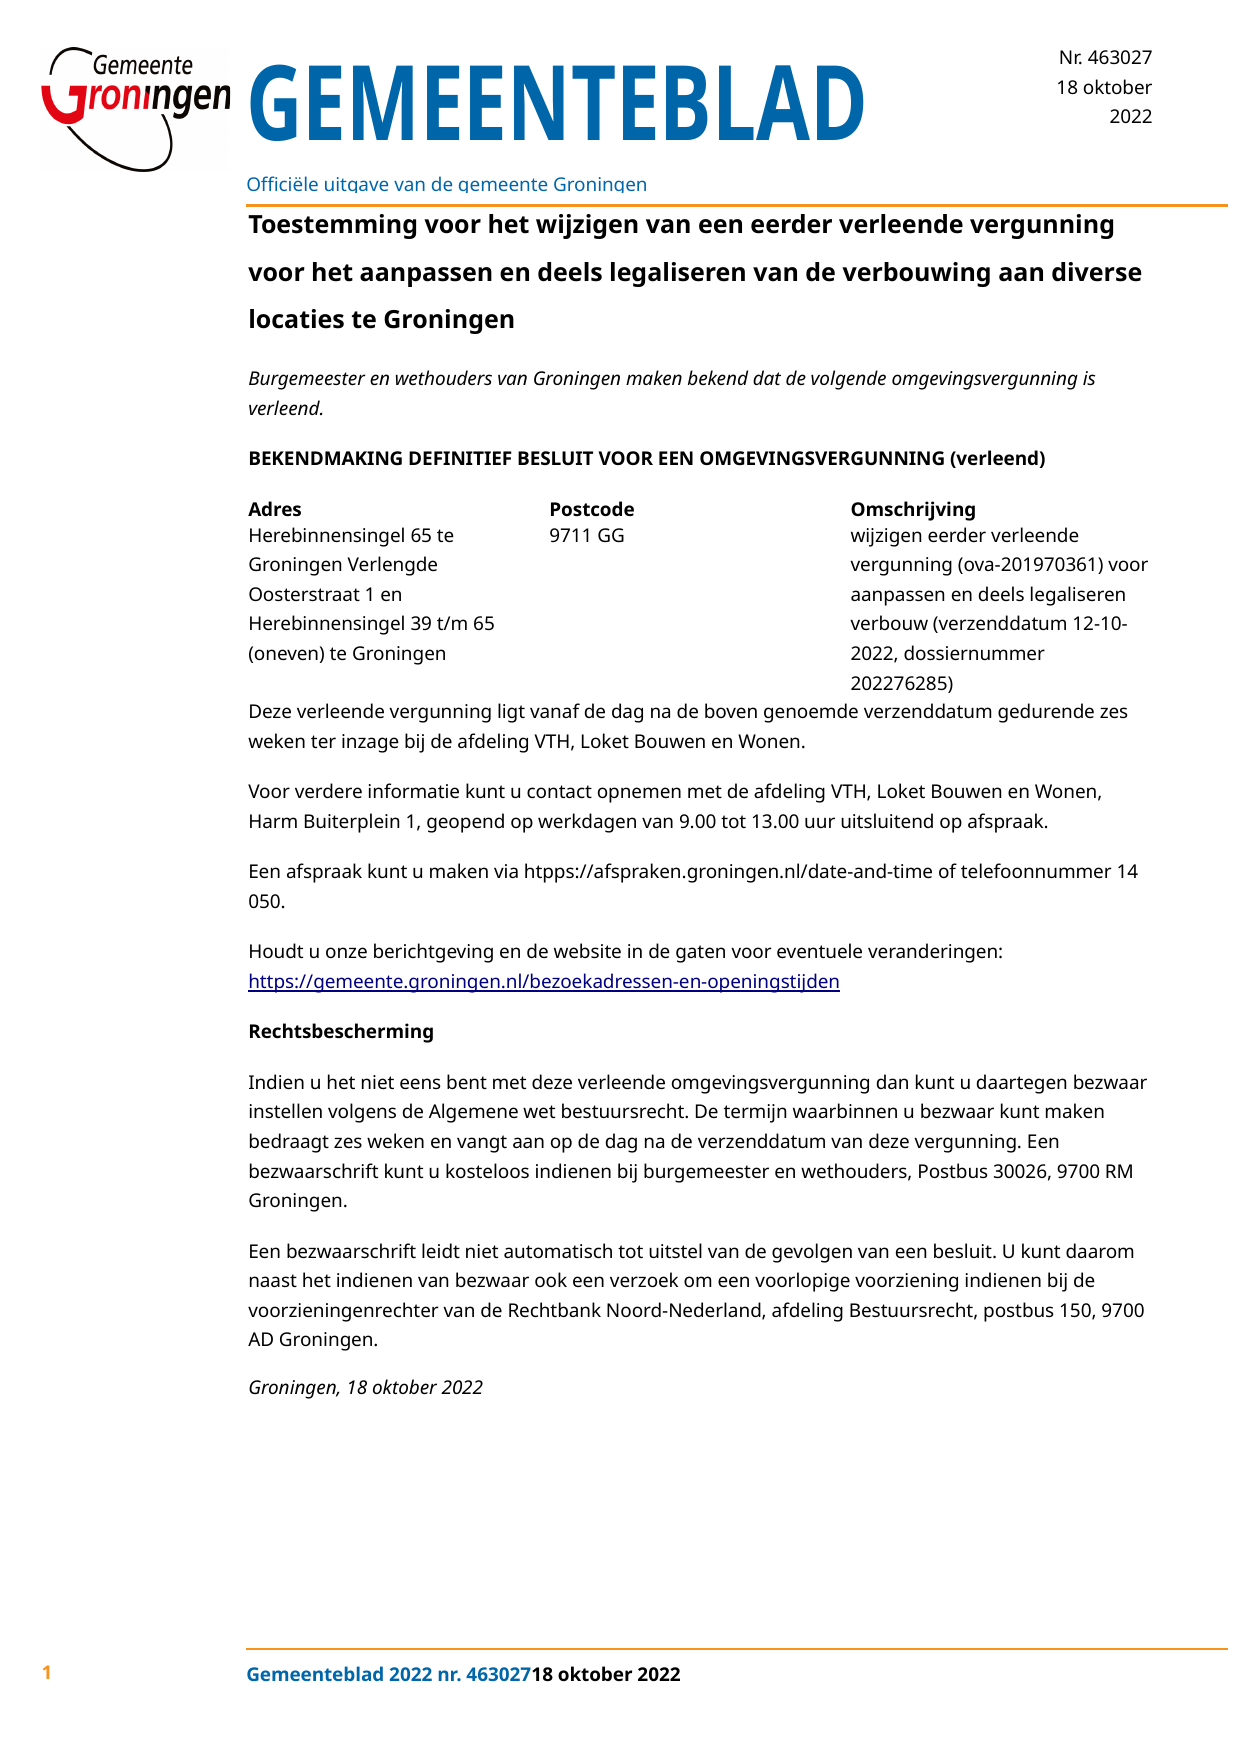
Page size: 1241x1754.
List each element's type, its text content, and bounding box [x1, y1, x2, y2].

picture [41, 47, 231, 172]
text Houdt u onze berichtgeving en de website in de gaten voor eventuele veranderingen: https://gemeente.groningen.nl/bezoekadressen-en-openingstijden [248, 939, 1152, 994]
table_header Omschrijving [850, 496, 1152, 522]
text Burgemeester en wethouders van Groningen maken bekend dat de volgende omgevingsvergunning is verleend. [248, 366, 1152, 421]
text Toestemming voor het wijzigen van een eerder verleende vergunning voor het aanpassen en deels legaliseren van de verbouwing aan diverse locaties te Groningen [248, 207, 1152, 336]
text Groningen, 18 oktober 2022 [248, 1374, 1152, 1400]
text Een bezwaarschrift leidt niet automatisch tot uitstel van de gevolgen van een besluit. U kunt daarom naast het indienen van bezwaar ook een verzoek om een voorlopige voorziening indienen bij de voorzieningenrechter van de Rechtbank Noord-Nederland, afdeling Bestuursrecht, postbus 150, 9700 AD Groningen. [248, 1238, 1152, 1352]
text Rechtsbescherming [248, 1019, 1152, 1044]
table_cell 9711 GG [549, 522, 850, 695]
text Indien u het niet eens bent met deze verleende omgevingsvergunning dan kunt u daartegen bezwaar instellen volgens de Algemene wet bestuursrecht. De termijn waarbinnen u bezwaar kunt maken bedraagt zes weken en vangt aan op de dag na de verzenddatum van deze vergunning. Een bezwaarschrift kunt u kosteloos indienen bij burgemeester en wethouders, Postbus 30026, 9700 RM Groningen. [248, 1069, 1152, 1213]
table_header Postcode [549, 496, 850, 522]
text Een afspraak kunt u maken via htpps://afspraken.groningen.nl/date-and-time of telefoonnummer 14 050. [248, 859, 1152, 914]
text Voor verdere informatie kunt u contact opnemen met de afdeling VTH, Loket Bouwen en Wonen, Harm Buiterplein 1, geopend op werkdagen van 9.00 tot 13.00 uur uitsluitend op afspraak. [248, 779, 1152, 834]
table_header Adres [248, 496, 549, 522]
text Deze verleende vergunning ligt vanaf de dag na de boven genoemde verzenddatum gedurende zes weken ter inzage bij de afdeling VTH, Loket Bouwen en Wonen. [248, 699, 1152, 754]
table_cell wijzigen eerder verleende vergunning (ova-201970361) voor aanpassen en deels legaliseren verbouw (verzenddatum 12-10-2022, dossiernummer 202276285) [850, 522, 1152, 695]
text BEKENDMAKING DEFINITIEF BESLUIT VOOR EEN OMGEVINGSVERGUNNING (verleend) [248, 446, 1152, 471]
table_cell Herebinnensingel 65 te Groningen Verlengde Oosterstraat 1 en Herebinnensingel 39 t/m 65 (oneven) te Groningen [248, 522, 549, 695]
